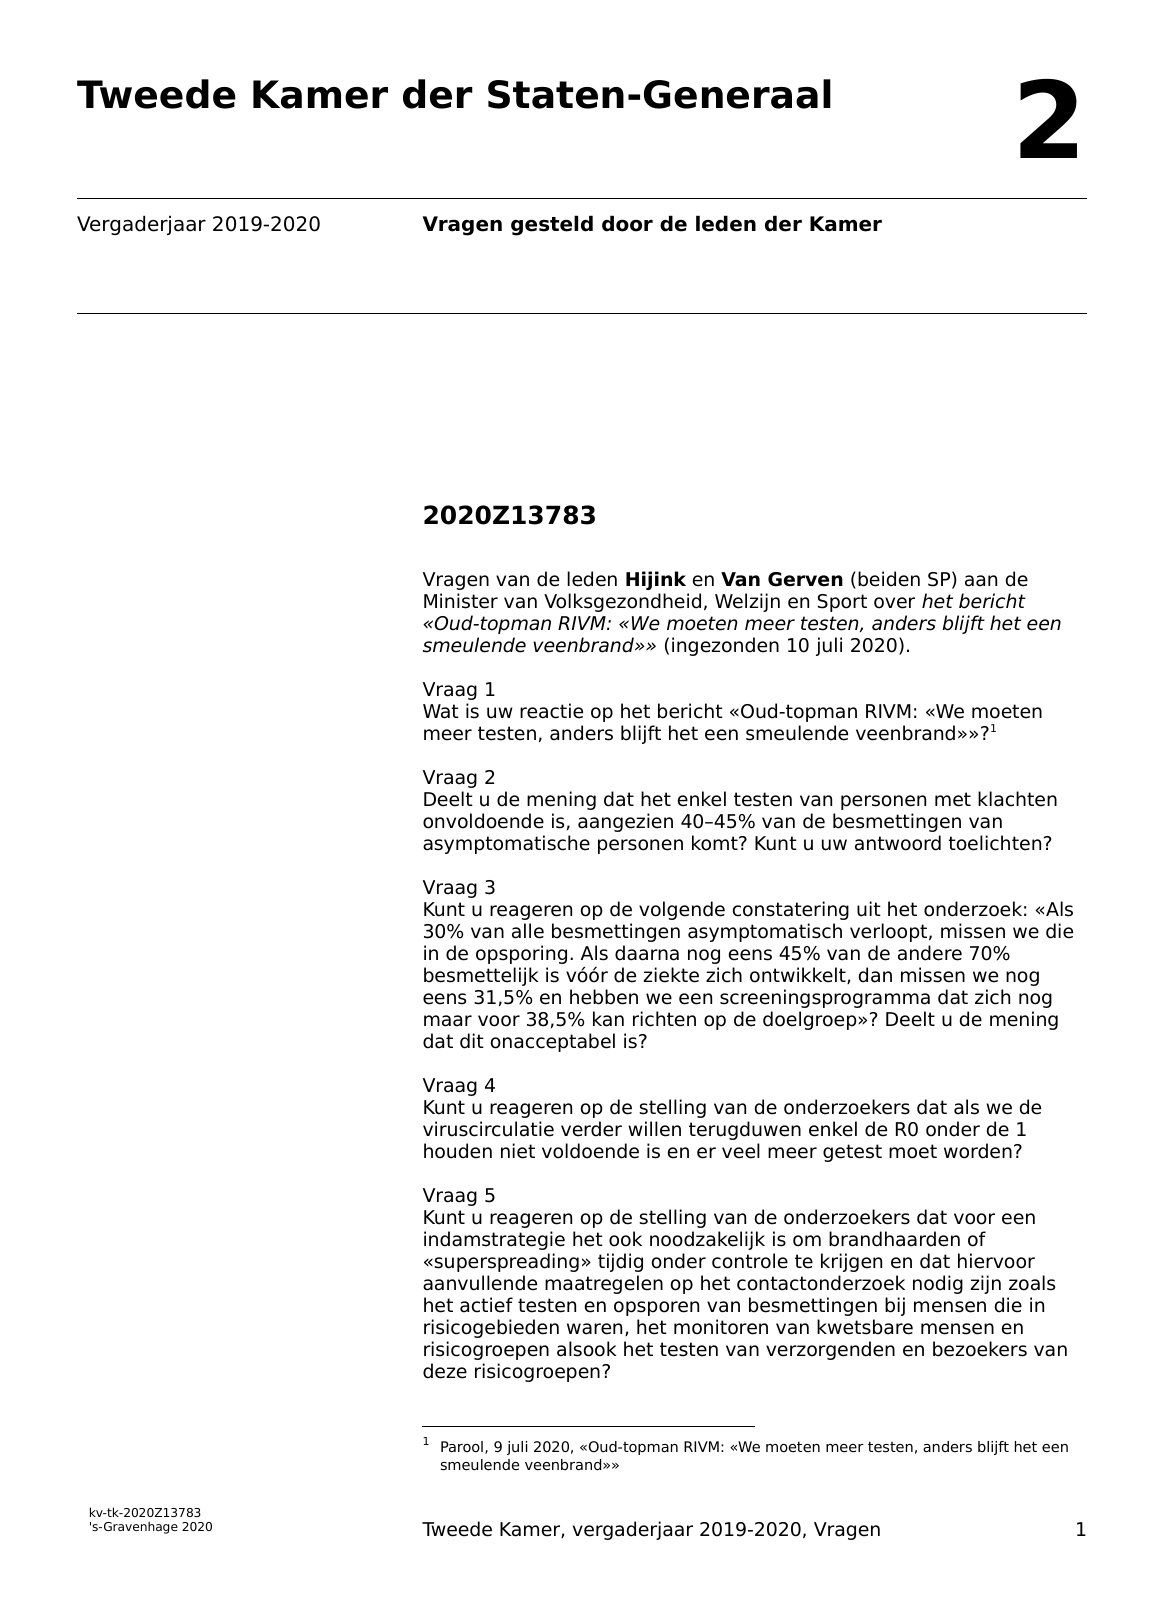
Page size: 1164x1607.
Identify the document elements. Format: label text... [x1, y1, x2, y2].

text Wat is uw reactie op het bericht «Oud-topman RIVM: «We moeten meer testen, anders blijft het een smeulende veenbrand»»? [422, 701, 1087, 745]
text Vraag 2 [422, 767, 1087, 789]
text Kunt u reageren op de volgende constatering uit het onderzoek: «Als 30% van alle besmettingen asymptomatisch verloopt, missen we die in de opsporing. Als daarna nog eens 45% van de andere 70% besmettelijk is vóór de ziekte zich ontwikkelt, dan missen we nog eens 31,5% en hebben we een screeningsprogramma dat zich nog maar voor 38,5% kan richten op de doelgroep»? Deelt u de mening dat dit onacceptabel is? [422, 899, 1087, 1053]
text Vraag 3 [422, 877, 1087, 899]
text Vraag 1 [422, 679, 1087, 701]
text 's-Gravenhage 2020 [88, 1520, 323, 1534]
text Vraag 4 [422, 1075, 1087, 1097]
text Parool, 9 juli 2020, «Oud-topman RIVM: «We moeten meer testen, anders blijft het een smeulende veenbrand»» [422, 1435, 1087, 1474]
table_cell Vragen gesteld door de leden der Kamer [422, 199, 1087, 313]
table_header Tweede Kamer der Staten-Generaal [77, 59, 886, 198]
table_header 2 [886, 59, 1087, 198]
text Deelt u de mening dat het enkel testen van personen met klachten onvoldoende is, aangezien 40–45% van de besmettingen van asymptomatische personen komt? Kunt u uw antwoord toelichten? [422, 789, 1087, 855]
table_cell Vergaderjaar 2019-2020 [77, 199, 422, 313]
text Kunt u reageren op de stelling van de onderzoekers dat als we de viruscirculatie verder willen terugduwen enkel de R0 onder de 1 houden niet voldoende is en er veel meer getest moet worden? [422, 1097, 1087, 1163]
text Vraag 5 [422, 1185, 1087, 1207]
text 2020Z13783 [422, 501, 1087, 531]
text kv-tk-2020Z13783 [88, 1506, 323, 1520]
text Vragen van de leden Hijink en Van Gerven (beiden SP) aan de Minister van Volksgezondheid, Welzijn en Sport over het bericht «Oud-topman RIVM: «We moeten meer testen, anders blijft het een smeulende veenbrand»» (ingezonden 10 juli 2020). [422, 569, 1087, 657]
text Kunt u reageren op de stelling van de onderzoekers dat voor een indamstrategie het ook noodzakelijk is om brandhaarden of «superspreading» tijdig onder controle te krijgen en dat hiervoor aanvullende maatregelen op het contactonderzoek nodig zijn zoals het actief testen en opsporen van besmettingen bij mensen die in risicogebieden waren, het monitoren van kwetsbare mensen en risicogroepen alsook het testen van verzorgenden en bezoekers van deze risicogroepen? [422, 1207, 1087, 1383]
